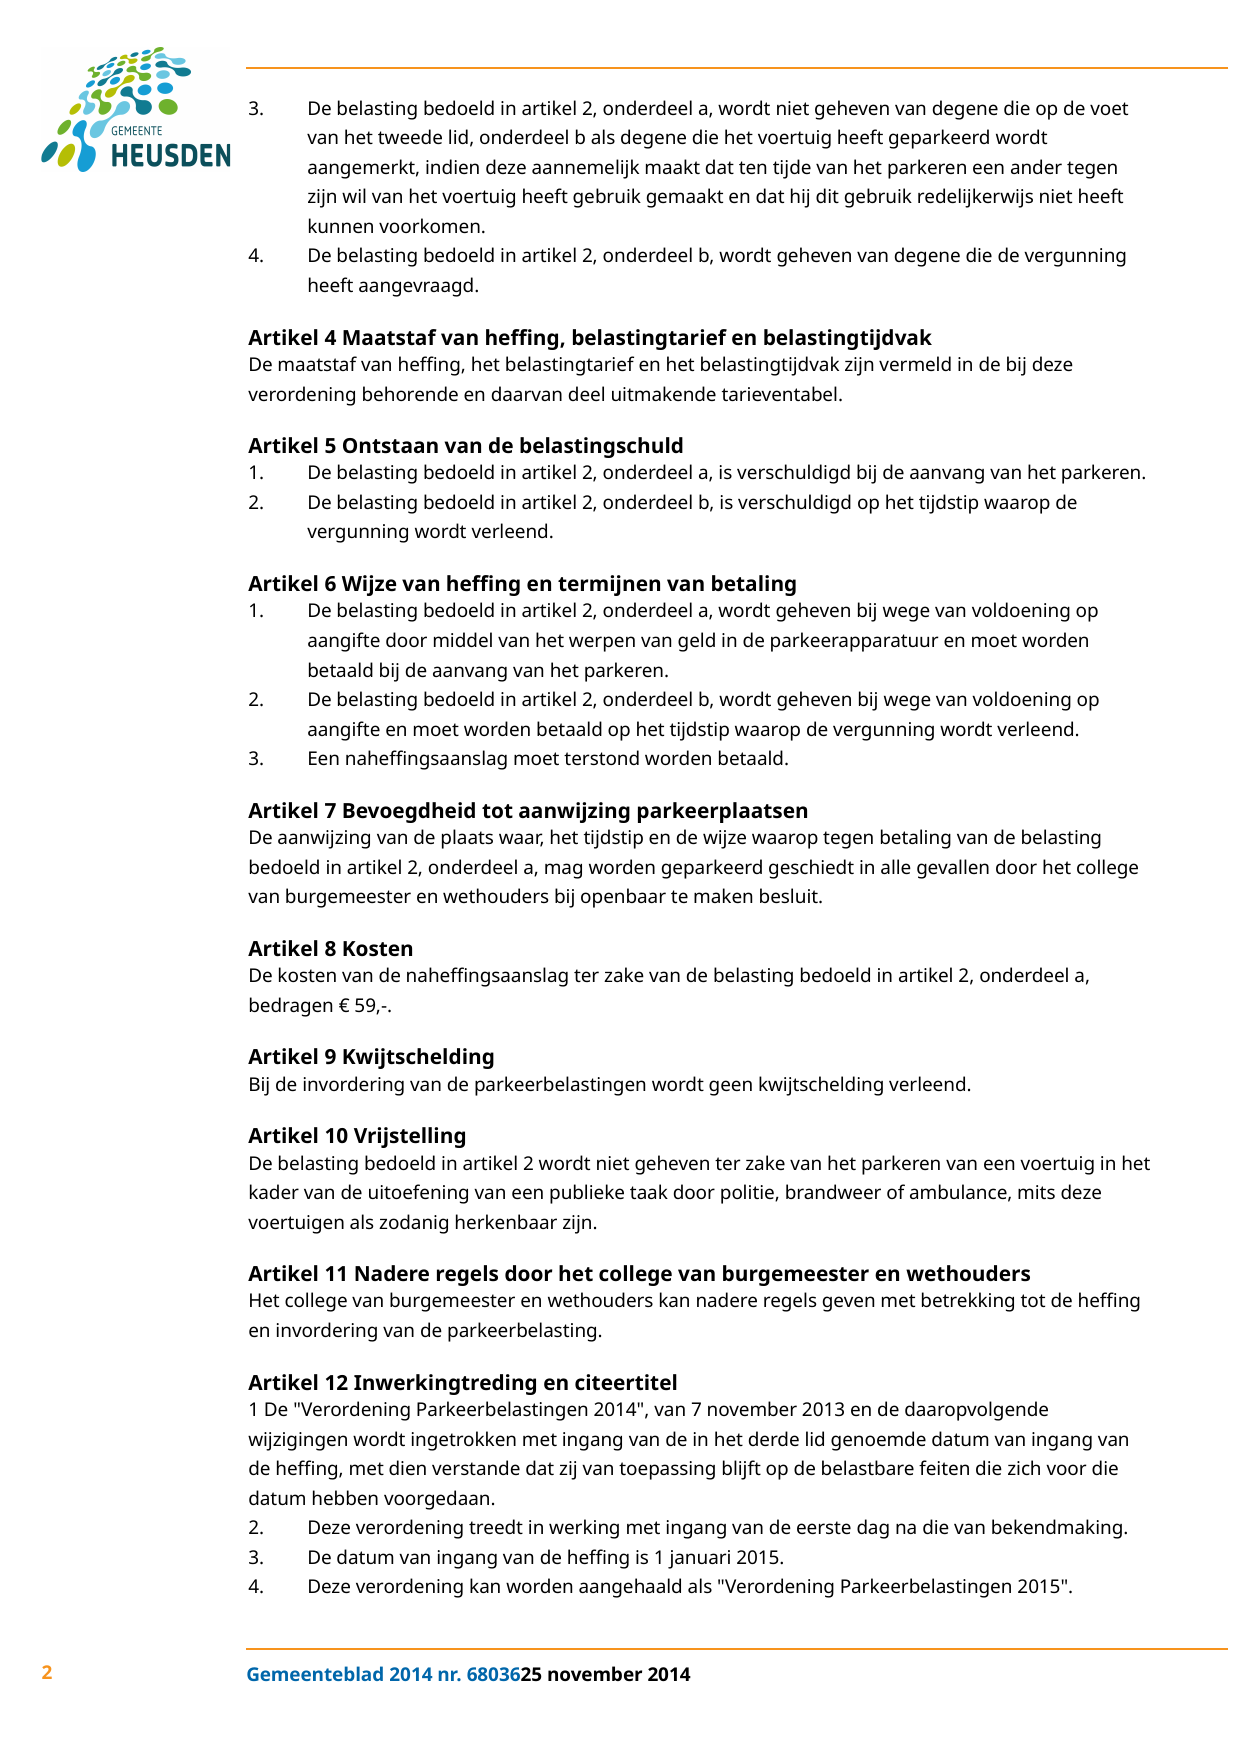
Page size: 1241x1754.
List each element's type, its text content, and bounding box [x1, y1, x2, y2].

text De maatstaf van heffing, het belastingtarief en het belastingtijdvak zijn vermeld in de bij deze verordening behorende en daarvan deel uitmakende tarieventabel. [248, 351, 1152, 406]
picture [41, 47, 231, 172]
list De belasting bedoeld in artikel 2, onderdeel b, is verschuldigd op het tijdstip waarop de vergunning wordt verleend. [248, 489, 1152, 544]
text 1 De "Verordening Parkeerbelastingen 2014", van 7 november 2013 en de daaropvolgende wijzigingen wordt ingetrokken met ingang van de in het derde lid genoemde datum van ingang van de heffing, met dien verstande dat zij van toepassing blijft op de belastbare feiten die zich voor die datum hebben voorgedaan. [248, 1396, 1152, 1511]
text Artikel 4 Maatstaf van heffing, belastingtarief en belastingtijdvak [248, 323, 1152, 351]
text Bij de invordering van de parkeerbelastingen wordt geen kwijtschelding verleend. [248, 1071, 1152, 1097]
list De belasting bedoeld in artikel 2, onderdeel a, wordt geheven bij wege van voldoening op aangifte door middel van het werpen van geld in de parkeerapparatuur en moet worden betaald bij de aanvang van het parkeren. [248, 598, 1152, 682]
list De belasting bedoeld in artikel 2, onderdeel a, is verschuldigd bij de aanvang van het parkeren. [248, 459, 1152, 485]
text Artikel 9 Kwijtschelding [248, 1042, 1152, 1071]
list De datum van ingang van de heffing is 1 januari 2015. [248, 1544, 1152, 1570]
text De aanwijzing van de plaats waar, het tijdstip en de wijze waarop tegen betaling van de belasting bedoeld in artikel 2, onderdeel a, mag worden geparkeerd geschiedt in alle gevallen door het college van burgemeester en wethouders bij openbaar te maken besluit. [248, 824, 1152, 909]
list Deze verordening treedt in werking met ingang van de eerste dag na die van bekendmaking. [248, 1514, 1152, 1540]
list De belasting bedoeld in artikel 2, onderdeel b, wordt geheven van degene die de vergunning heeft aangevraagd. [248, 243, 1152, 298]
text Artikel 5 Ontstaan van de belastingschuld [248, 431, 1152, 459]
list De belasting bedoeld in artikel 2, onderdeel b, wordt geheven bij wege van voldoening op aangifte en moet worden betaald op het tijdstip waarop de vergunning wordt verleend. [248, 686, 1152, 742]
text Artikel 10 Vrijstelling [248, 1121, 1152, 1150]
text Artikel 12 Inwerkingtreding en citeertitel [248, 1368, 1152, 1396]
text Artikel 11 Nadere regels door het college van burgemeester en wethouders [248, 1259, 1152, 1288]
text De belasting bedoeld in artikel 2 wordt niet geheven ter zake van het parkeren van een voertuig in het kader van de uitoefening van een publieke taak door politie, brandweer of ambulance, mits deze voertuigen als zodanig herkenbaar zijn. [248, 1150, 1152, 1234]
text Artikel 8 Kosten [248, 934, 1152, 962]
text Artikel 6 Wijze van heffing en termijnen van betaling [248, 569, 1152, 598]
text Het college van burgemeester en wethouders kan nadere regels geven met betrekking tot de heffing en invordering van de parkeerbelasting. [248, 1288, 1152, 1343]
list Een naheffingsaanslag moet terstond worden betaald. [248, 746, 1152, 771]
list Deze verordening kan worden aangehaald als "Verordening Parkeerbelastingen 2015". [248, 1574, 1152, 1599]
text Artikel 7 Bevoegdheid tot aanwijzing parkeerplaatsen [248, 796, 1152, 824]
text De kosten van de naheffingsaanslag ter zake van de belasting bedoeld in artikel 2, onderdeel a, bedragen € 59,-. [248, 962, 1152, 1018]
list De belasting bedoeld in artikel 2, onderdeel a, wordt niet geheven van degene die op de voet van het tweede lid, onderdeel b als degene die het voertuig heeft geparkeerd wordt aangemerkt, indien deze aannemelijk maakt dat ten tijde van het parkeren een ander tegen zijn wil van het voertuig heeft gebruik gemaakt en dat hij dit gebruik redelijkerwijs niet heeft kunnen voorkomen. [248, 95, 1152, 239]
